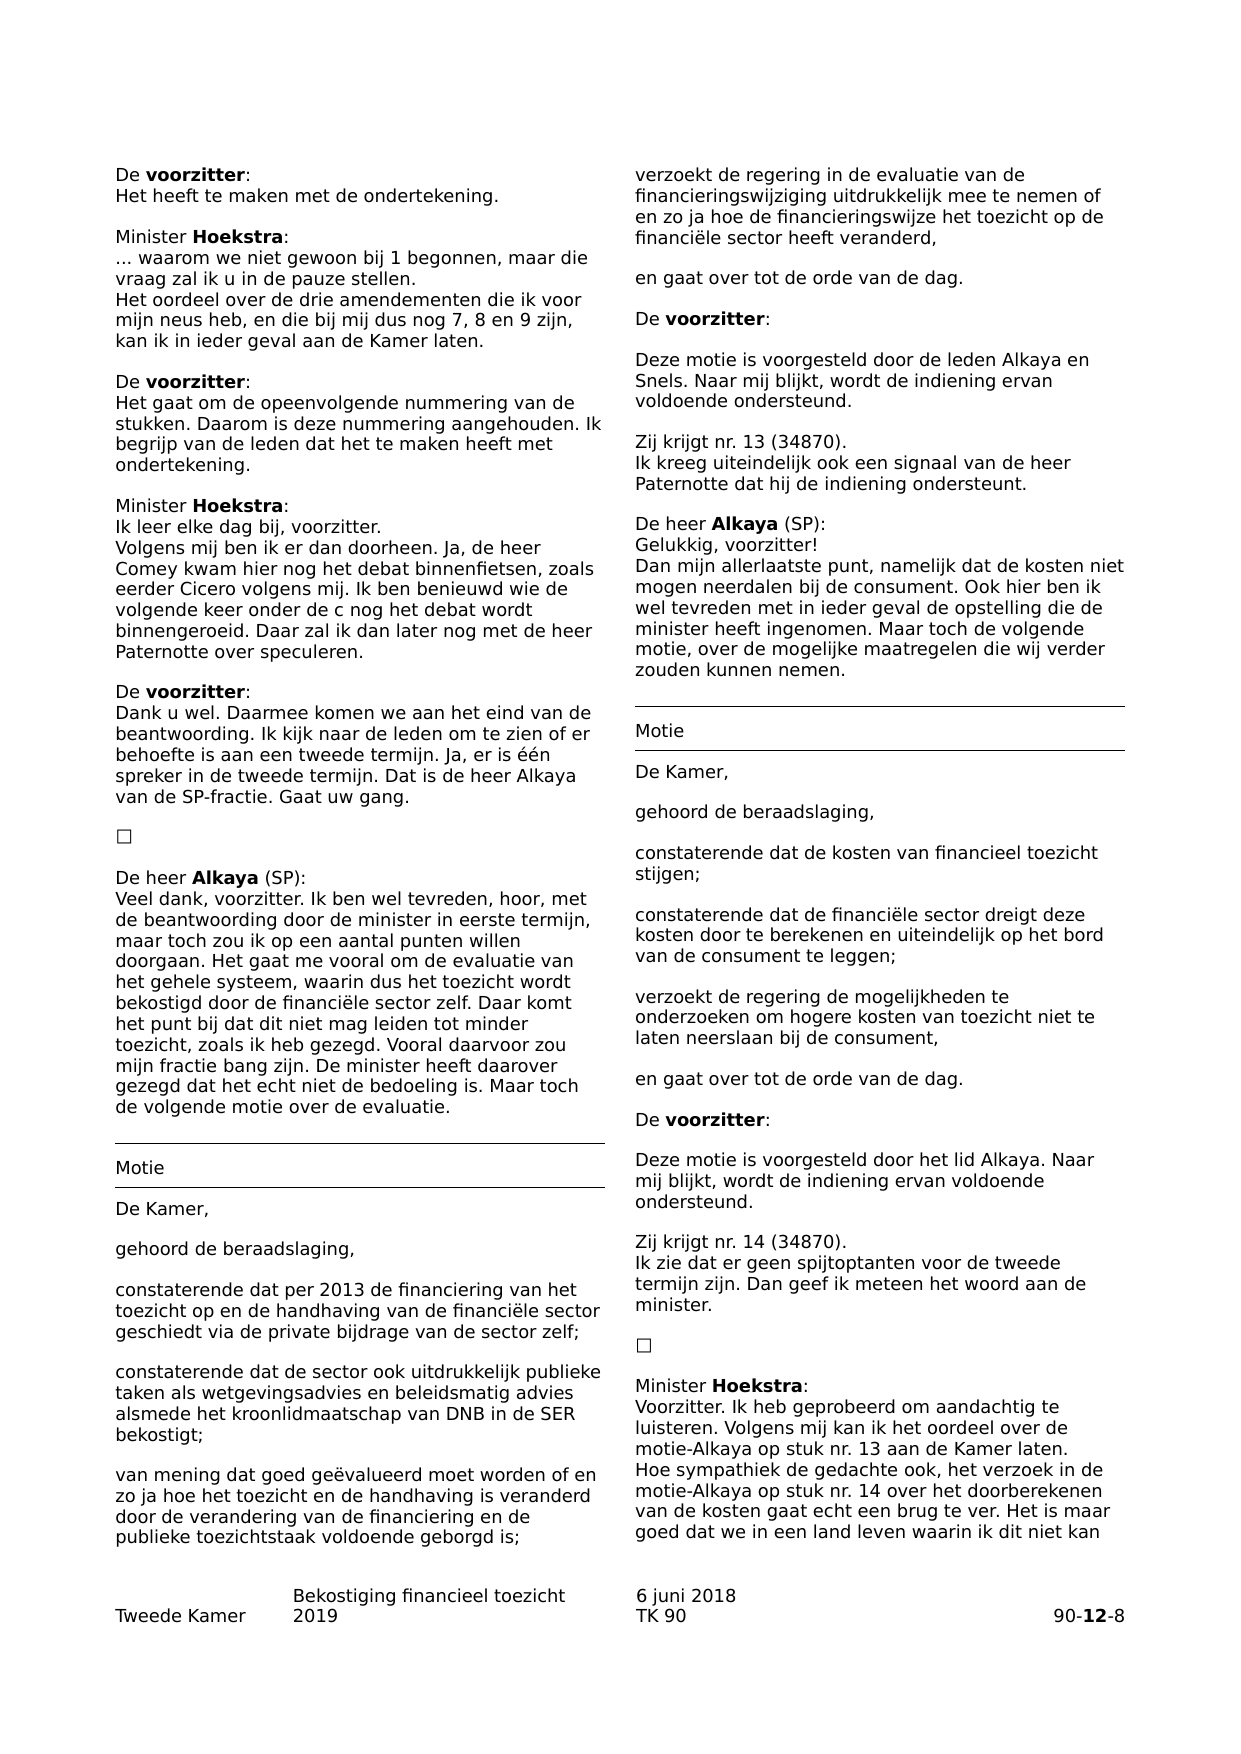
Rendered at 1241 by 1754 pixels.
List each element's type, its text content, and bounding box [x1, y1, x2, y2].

text De voorzitter: [635, 309, 1125, 330]
text van mening dat goed geëvalueerd moet worden of en zo ja hoe het toezicht en de handhaving is veranderd door de verandering van de financiering en de publieke toezichtstaak voldoende geborgd is; [115, 1465, 605, 1548]
text Zij krijgt nr. 13 (34870). [635, 432, 1125, 453]
text De Kamer, [115, 1198, 605, 1219]
text constaterende dat de sector ook uitdrukkelijk publieke taken als wetgevingsadvies en beleidsmatig advies alsmede het kroonlidmaatschap van DNB in de SER bekostigt; [115, 1362, 605, 1445]
text De voorzitter: [635, 1109, 1125, 1130]
text ⬜ [635, 1336, 1125, 1356]
text constaterende dat de kosten van financieel toezicht stijgen; [635, 843, 1125, 884]
text Motie [115, 1158, 605, 1178]
text De heer Alkaya (SP): [115, 868, 605, 889]
text constaterende dat per 2013 de financiering van het toezicht op en de handhaving van de financiële sector geschiedt via de private bijdrage van de sector zelf; [115, 1280, 605, 1342]
text Minister Hoekstra: [635, 1376, 1125, 1397]
text De voorzitter: [115, 682, 605, 703]
text gehoord de beraadslaging, [115, 1239, 605, 1260]
text Deze motie is voorgesteld door de leden Alkaya en Snels. Naar mij blijkt, wordt de indiening ervan voldoende ondersteund. [635, 350, 1125, 412]
text Het heeft te maken met de ondertekening. [115, 186, 605, 207]
text Voorzitter. Ik heb geprobeerd om aandachtig te luisteren. Volgens mij kan ik het oordeel over de motie-Alkaya op stuk nr. 13 aan de Kamer laten. [635, 1397, 1125, 1459]
text De heer Alkaya (SP): [635, 514, 1125, 535]
text Zij krijgt nr. 14 (34870). [635, 1232, 1125, 1253]
text constaterende dat de financiële sector dreigt deze kosten door te berekenen en uiteindelijk op het bord van de consument te leggen; [635, 904, 1125, 967]
text Gelukkig, voorzitter! [635, 535, 1125, 556]
text Dank u wel. Daarmee komen we aan het eind van de beantwoording. Ik kijk naar de leden om te zien of er behoefte is aan een tweede termijn. Ja, er is één spreker in de tweede termijn. Dat is de heer Alkaya van de SP-fractie. Gaat uw gang. [115, 703, 605, 807]
text Volgens mij ben ik er dan doorheen. Ja, de heer Comey kwam hier nog het debat binnenfietsen, zoals eerder Cicero volgens mij. Ik ben benieuwd wie de volgende keer onder de c nog het debat wordt binnengeroeid. Daar zal ik dan later nog met de heer Paternotte over speculeren. [115, 537, 605, 662]
text gehoord de beraadslaging, [635, 802, 1125, 823]
text Het gaat om de opeenvolgende nummering van de stukken. Daarom is deze nummering aangehouden. Ik begrijp van de leden dat het te maken heeft met ondertekening. [115, 392, 605, 476]
text Dan mijn allerlaatste punt, namelijk dat de kosten niet mogen neerdalen bij de consument. Ook hier ben ik wel tevreden met in ieder geval de opstelling die de minister heeft ingenomen. Maar toch de volgende motie, over de mogelijke maatregelen die wij verder zouden kunnen nemen. [635, 556, 1125, 681]
text verzoekt de regering in de evaluatie van de financieringswijziging uitdrukkelijk mee te nemen of en zo ja hoe de financieringswijze het toezicht op de financiële sector heeft veranderd, [635, 165, 1125, 248]
text Minister Hoekstra: [115, 496, 605, 517]
text Hoe sympathiek de gedachte ook, het verzoek in de motie-Alkaya op stuk nr. 14 over het doorberekenen van de kosten gaat echt een brug te ver. Het is maar goed dat we in een land leven waarin ik dit niet kan [635, 1459, 1125, 1543]
text Minister Hoekstra: [115, 227, 605, 248]
text De Kamer, [635, 761, 1125, 782]
text Deze motie is voorgesteld door het lid Alkaya. Naar mij blijkt, wordt de indiening ervan voldoende ondersteund. [635, 1150, 1125, 1212]
text Ik kreeg uiteindelijk ook een signaal van de heer Paternotte dat hij de indiening ondersteunt. [635, 453, 1125, 494]
text Ik leer elke dag bij, voorzitter. [115, 517, 605, 537]
text en gaat over tot de orde van de dag. [635, 1069, 1125, 1089]
text ... waarom we niet gewoon bij 1 begonnen, maar die vraag zal ik u in de pauze stellen. [115, 248, 605, 289]
text Motie [635, 721, 1125, 741]
text De voorzitter: [115, 165, 605, 186]
text en gaat over tot de orde van de dag. [635, 268, 1125, 289]
text Veel dank, voorzitter. Ik ben wel tevreden, hoor, met de beantwoording door de minister in eerste termijn, maar toch zou ik op een aantal punten willen doorgaan. Het gaat me vooral om de evaluatie van het gehele systeem, waarin dus het toezicht wordt bekostigd door de financiële sector zelf. Daar komt het punt bij dat dit niet mag leiden tot minder toezicht, zoals ik heb gezegd. Vooral daarvoor zou mijn fractie bang zijn. De minister heeft daarover gezegd dat het echt niet de bedoeling is. Maar toch de volgende motie over de evaluatie. [115, 889, 605, 1118]
text De voorzitter: [115, 372, 605, 392]
text Ik zie dat er geen spijtoptanten voor de tweede termijn zijn. Dan geef ik meteen het woord aan de minister. [635, 1253, 1125, 1316]
text verzoekt de regering de mogelijkheden te onderzoeken om hogere kosten van toezicht niet te laten neerslaan bij de consument, [635, 987, 1125, 1049]
text ⬜ [115, 827, 605, 848]
text Het oordeel over de drie amendementen die ik voor mijn neus heb, en die bij mij dus nog 7, 8 en 9 zijn, kan ik in ieder geval aan de Kamer laten. [115, 289, 605, 352]
